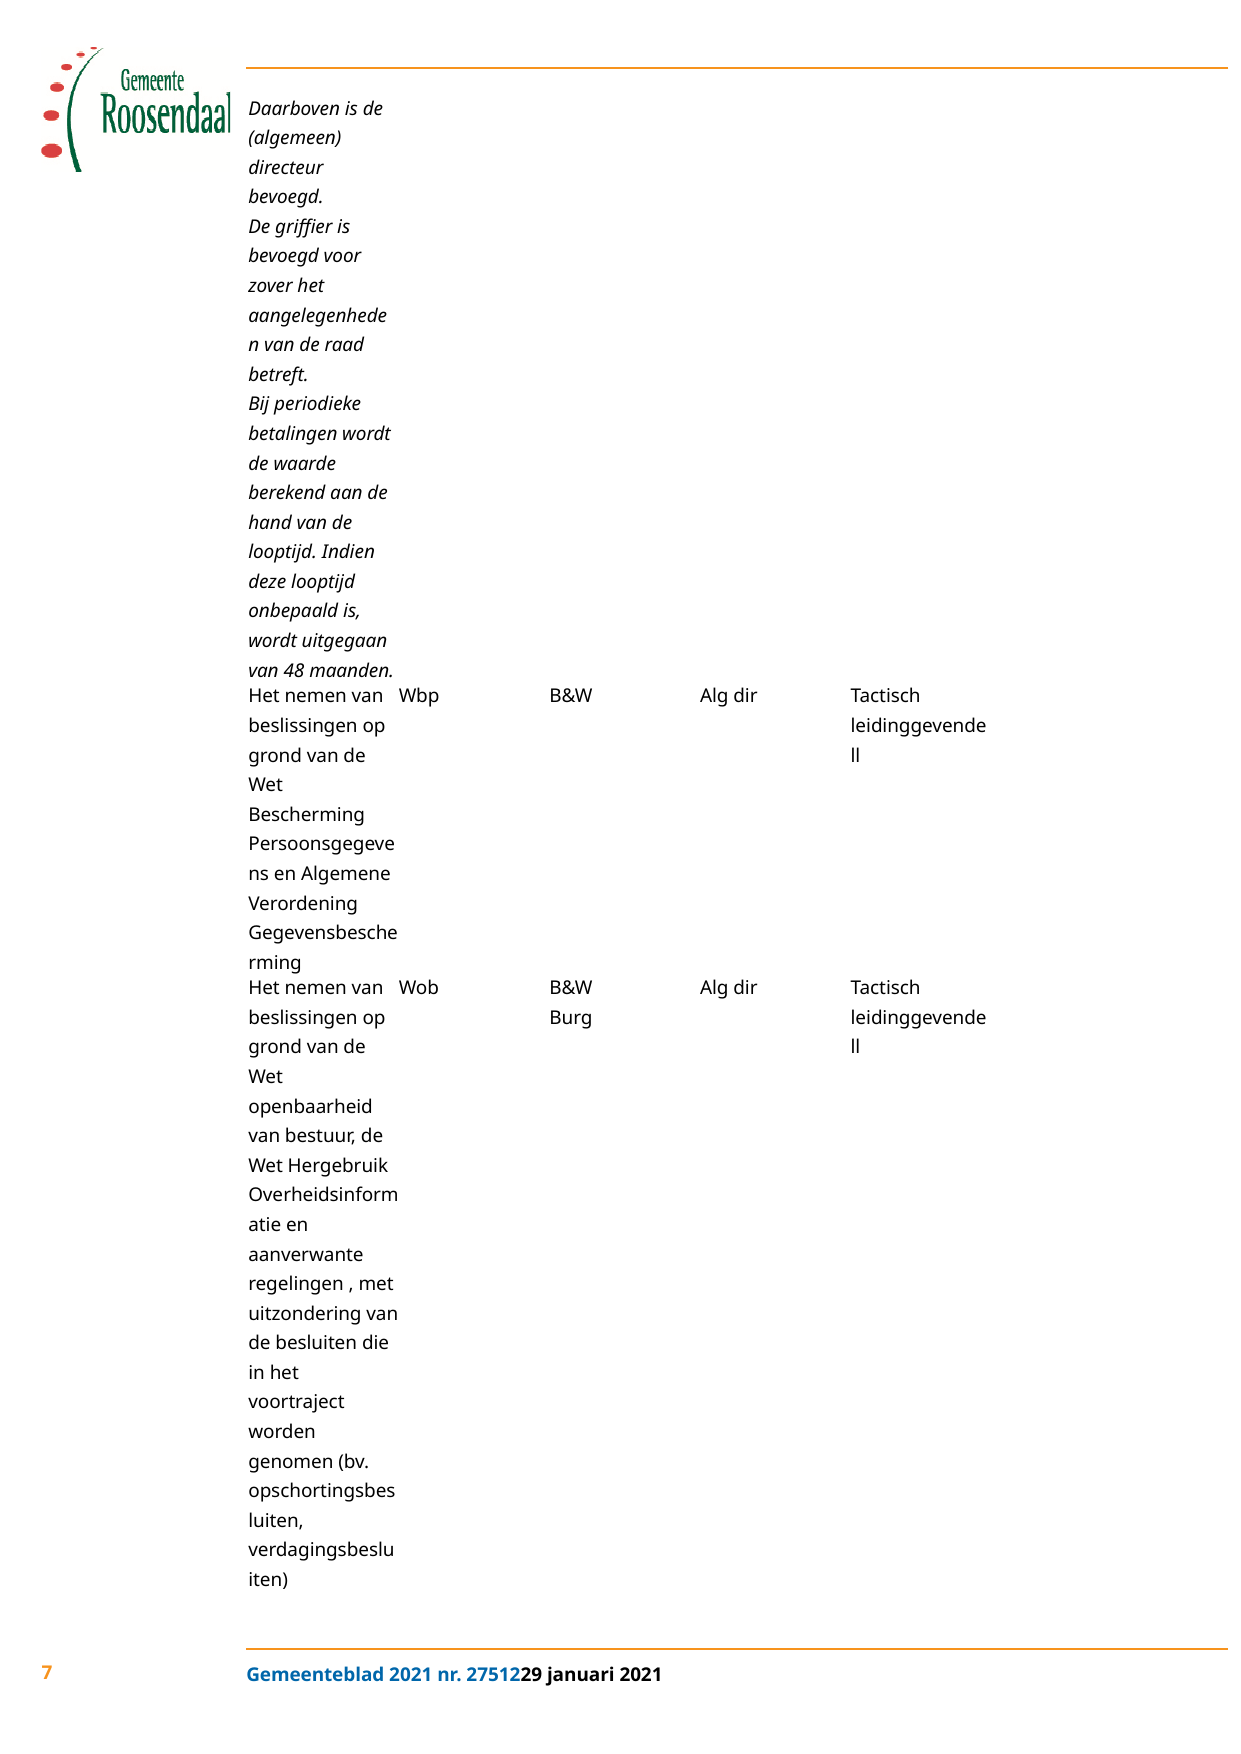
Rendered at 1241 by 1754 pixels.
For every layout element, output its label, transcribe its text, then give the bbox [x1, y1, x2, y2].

table_cell [1001, 975, 1152, 1592]
table_cell Alg dir [700, 975, 850, 1592]
table_cell [700, 95, 850, 683]
table_cell Wbp [399, 683, 549, 974]
table_cell Tactisch leidinggevende ll [850, 683, 1001, 974]
table_cell [1001, 95, 1152, 683]
table_cell [399, 95, 549, 683]
picture [41, 47, 231, 172]
table_cell B&W Burg [549, 975, 700, 1592]
table_cell Het nemen van beslissingen op grond van de Wet Bescherming Persoonsgegevens en Algemene Verordening Gegevensbescherming [248, 683, 398, 974]
table_cell Tactisch leidinggevende ll [850, 975, 1001, 1592]
table_cell B&W [549, 683, 700, 974]
table_cell Het nemen van beslissingen op grond van de Wet openbaarheid van bestuur, de Wet Hergebruik Overheidsinformatie en aanverwante regelingen , met uitzondering van de besluiten die in het voortraject worden genomen (bv. opschortingsbesluiten, verdagingsbesluiten) [248, 975, 398, 1592]
table_cell [549, 95, 700, 683]
table_cell Wob [399, 975, 549, 1592]
table_cell [850, 95, 1001, 683]
table_cell Alg dir [700, 683, 850, 974]
table_cell Daarboven is de (algemeen) directeur bevoegd. De griffier is bevoegd voor zover het aangelegenheden van de raad betreft. Bij periodieke betalingen wordt de waarde berekend aan de hand van de looptijd. Indien deze looptijd onbepaald is, wordt uitgegaan van 48 maanden. [248, 95, 398, 683]
table_cell [1001, 683, 1152, 974]
